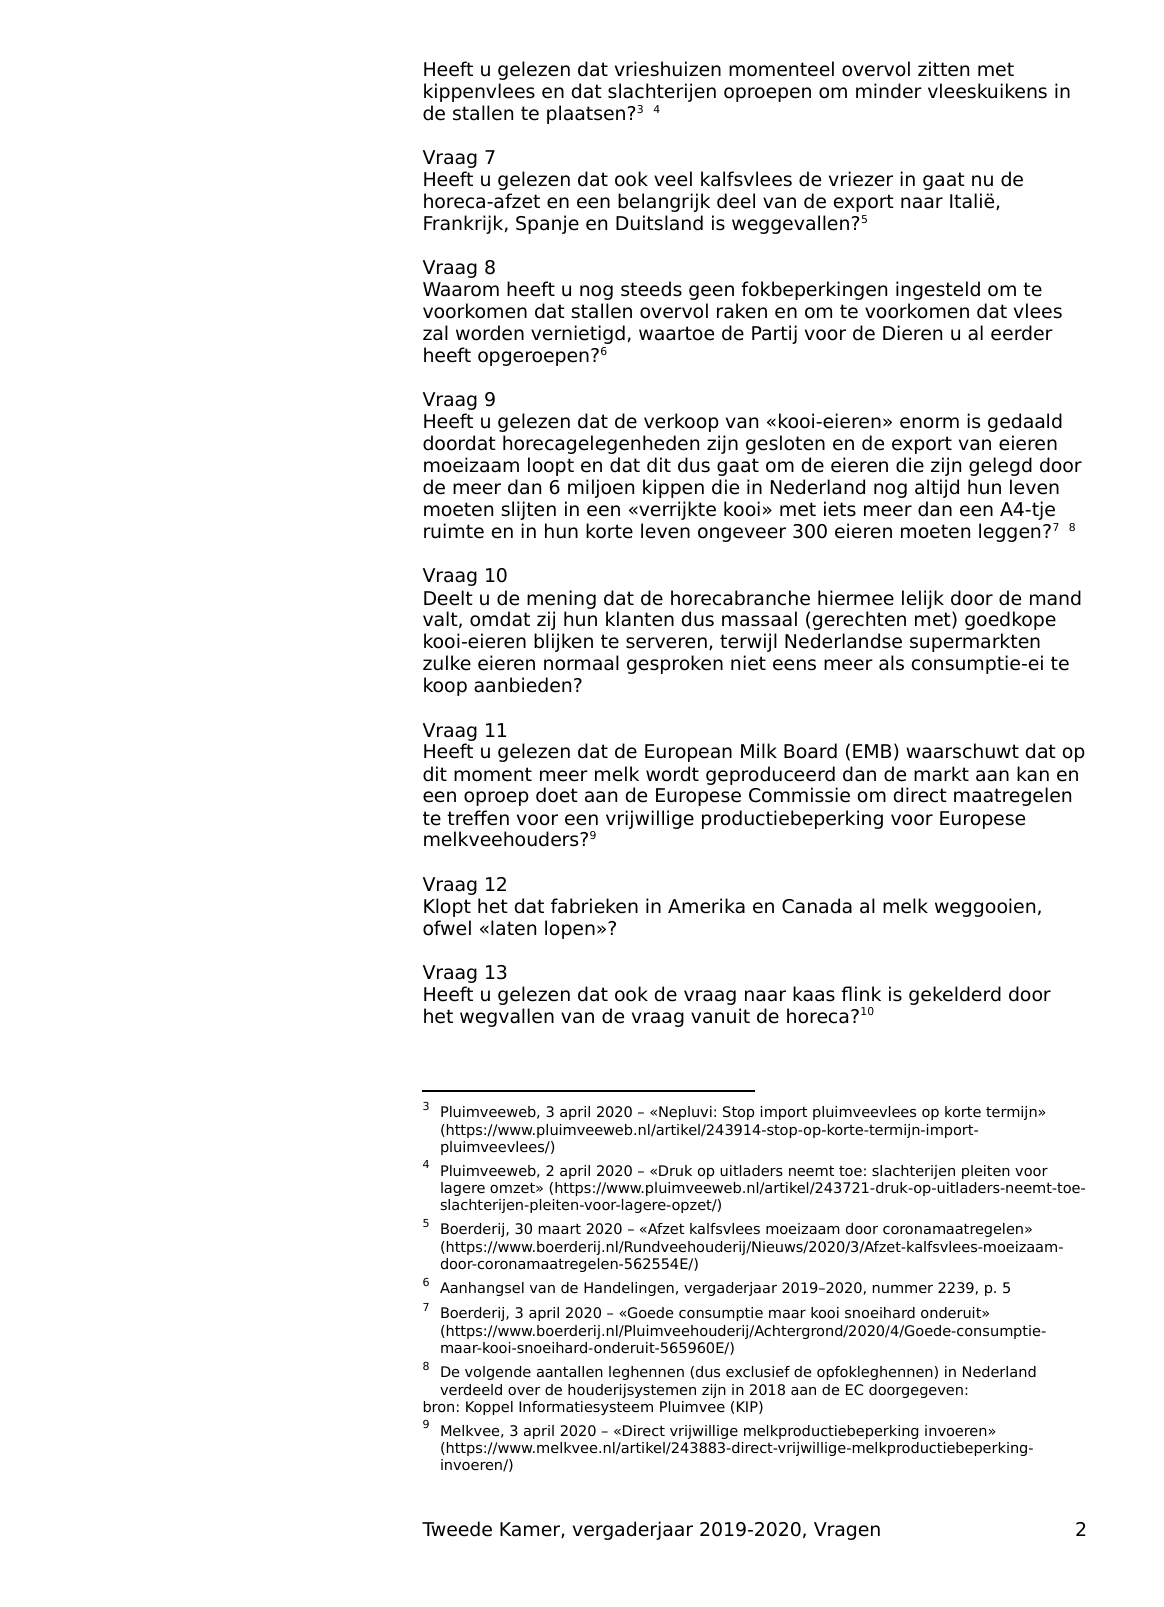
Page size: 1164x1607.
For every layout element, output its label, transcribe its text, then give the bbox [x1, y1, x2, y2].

text De volgende aantallen leghennen (dus exclusief de opfokleghennen) in Nederland verdeeld over de houderijsystemen zijn in 2018 aan de EC doorgegeven: [422, 1360, 1087, 1399]
text Heeft u gelezen dat de verkoop van «kooi-eieren» enorm is gedaald doordat horecagelegenheden zijn gesloten en de export van eieren moeizaam loopt en dat dit dus gaat om de eieren die zijn gelegd door de meer dan 6 miljoen kippen die in Nederland nog altijd hun leven moeten slijten in een «verrijkte kooi» met iets meer dan een A4-tje ruimte en in hun korte leven ongeveer 300 eieren moeten leggen? [422, 411, 1087, 543]
text Vraag 8 [422, 257, 1087, 279]
text Vraag 10 [422, 565, 1087, 587]
text bron: Koppel Informatiesysteem Pluimvee (KIP) [422, 1399, 1087, 1416]
text Pluimveeweb, 2 april 2020 – «Druk op uitladers neemt toe: slachterijen pleiten voor lagere omzet» (https://www.pluimveeweb.nl/artikel/243721-druk-op-uitladers-neemt-toe-slachterijen-pleiten-voor-lagere-opzet/) [422, 1158, 1087, 1214]
text Boerderij, 30 maart 2020 – «Afzet kalfsvlees moeizaam door coronamaatregelen» (https://www.boerderij.nl/Rundveehouderij/Nieuws/2020/3/Afzet-kalfsvlees-moeizaam-door-coronamaatregelen-562554E/) [422, 1217, 1087, 1273]
text Heeft u gelezen dat de European Milk Board (EMB) waarschuwt dat op dit moment meer melk wordt geproduceerd dan de markt aan kan en een oproep doet aan de Europese Commissie om direct maatregelen te treffen voor een vrijwillige productiebeperking voor Europese melkveehouders? [422, 741, 1087, 851]
text Vraag 11 [422, 719, 1087, 741]
text Deelt u de mening dat de horecabranche hiermee lelijk door de mand valt, omdat zij hun klanten dus massaal (gerechten met) goedkope kooi-eieren blijken te serveren, terwijl Nederlandse supermarkten zulke eieren normaal gesproken niet eens meer als consumptie-ei te koop aanbieden? [422, 587, 1087, 697]
text Melkvee, 3 april 2020 – «Direct vrijwillige melkproductiebeperking invoeren» (https://www.melkvee.nl/artikel/243883-direct-vrijwillige-melkproductiebeperking-invoeren/) [422, 1418, 1087, 1474]
text Aanhangsel van de Handelingen, vergaderjaar 2019–2020, nummer 2239, p. 5 [422, 1276, 1087, 1298]
text Waarom heeft u nog steeds geen fokbeperkingen ingesteld om te voorkomen dat stallen overvol raken en om te voorkomen dat vlees zal worden vernietigd, waartoe de Partij voor de Dieren u al eerder heeft opgeroepen? [422, 279, 1087, 367]
text Vraag 7 [422, 147, 1087, 169]
text Heeft u gelezen dat vrieshuizen momenteel overvol zitten met kippenvlees en dat slachterijen oproepen om minder vleeskuikens in de stallen te plaatsen? [422, 59, 1087, 125]
text Pluimveeweb, 3 april 2020 – «Nepluvi: Stop import pluimveevlees op korte termijn» (https://www.pluimveeweb.nl/artikel/243914-stop-op-korte-termijn-import-pluimveevlees/) [422, 1100, 1087, 1156]
text Heeft u gelezen dat ook de vraag naar kaas flink is gekelderd door het wegvallen van de vraag vanuit de horeca? [422, 984, 1087, 1028]
text Vraag 9 [422, 389, 1087, 411]
text Heeft u gelezen dat ook veel kalfsvlees de vriezer in gaat nu de horeca-afzet en een belangrijk deel van de export naar Italië, Frankrijk, Spanje en Duitsland is weggevallen? [422, 169, 1087, 235]
text Klopt het dat fabrieken in Amerika en Canada al melk weggooien, ofwel «laten lopen»? [422, 896, 1087, 939]
text Vraag 12 [422, 873, 1087, 896]
text Vraag 13 [422, 962, 1087, 984]
text Boerderij, 3 april 2020 – «Goede consumptie maar kooi snoeihard onderuit» (https://www.boerderij.nl/Pluimveehouderij/Achtergrond/2020/4/Goede-consumptie-maar-kooi-snoeihard-onderuit-565960E/) [422, 1301, 1087, 1357]
